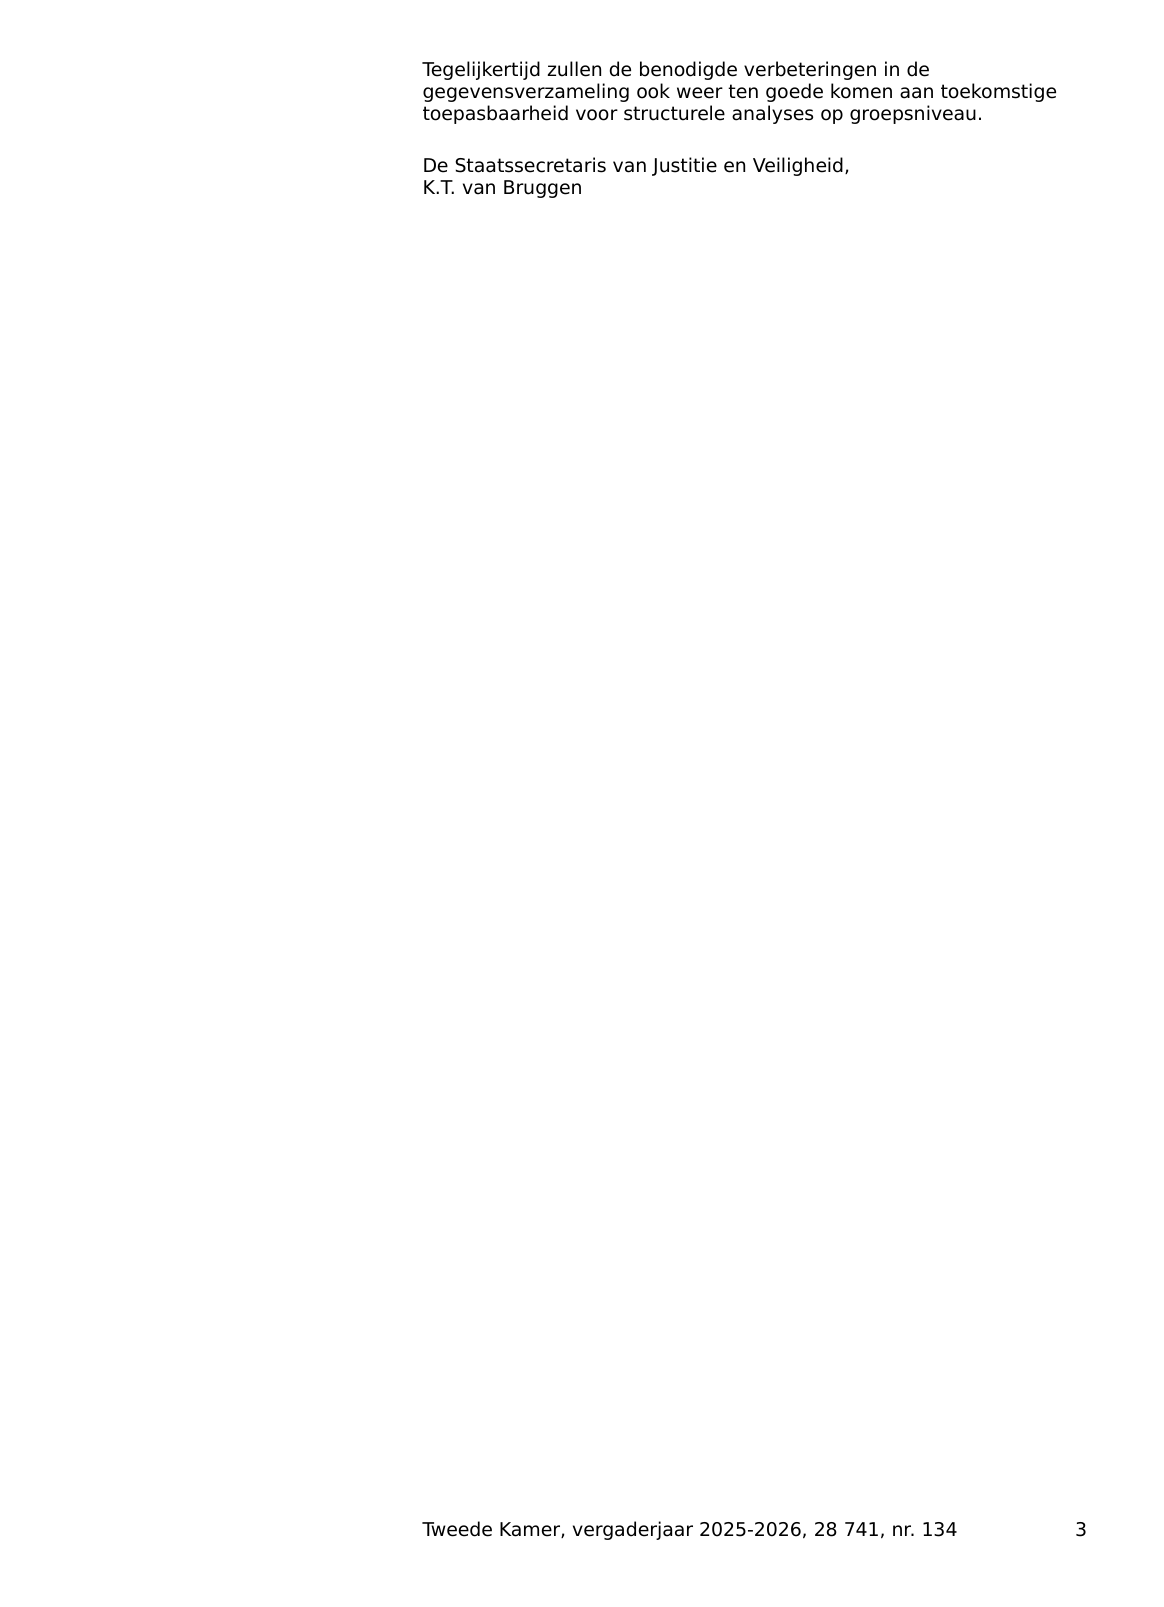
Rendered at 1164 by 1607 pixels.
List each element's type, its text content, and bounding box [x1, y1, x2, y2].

text De Staatssecretaris van Justitie en Veiligheid, K.T. van Bruggen [422, 155, 1087, 199]
text Tegelijkertijd zullen de benodigde verbeteringen in de gegevensverzameling ook weer ten goede komen aan toekomstige toepasbaarheid voor structurele analyses op groepsniveau. [422, 59, 1087, 125]
